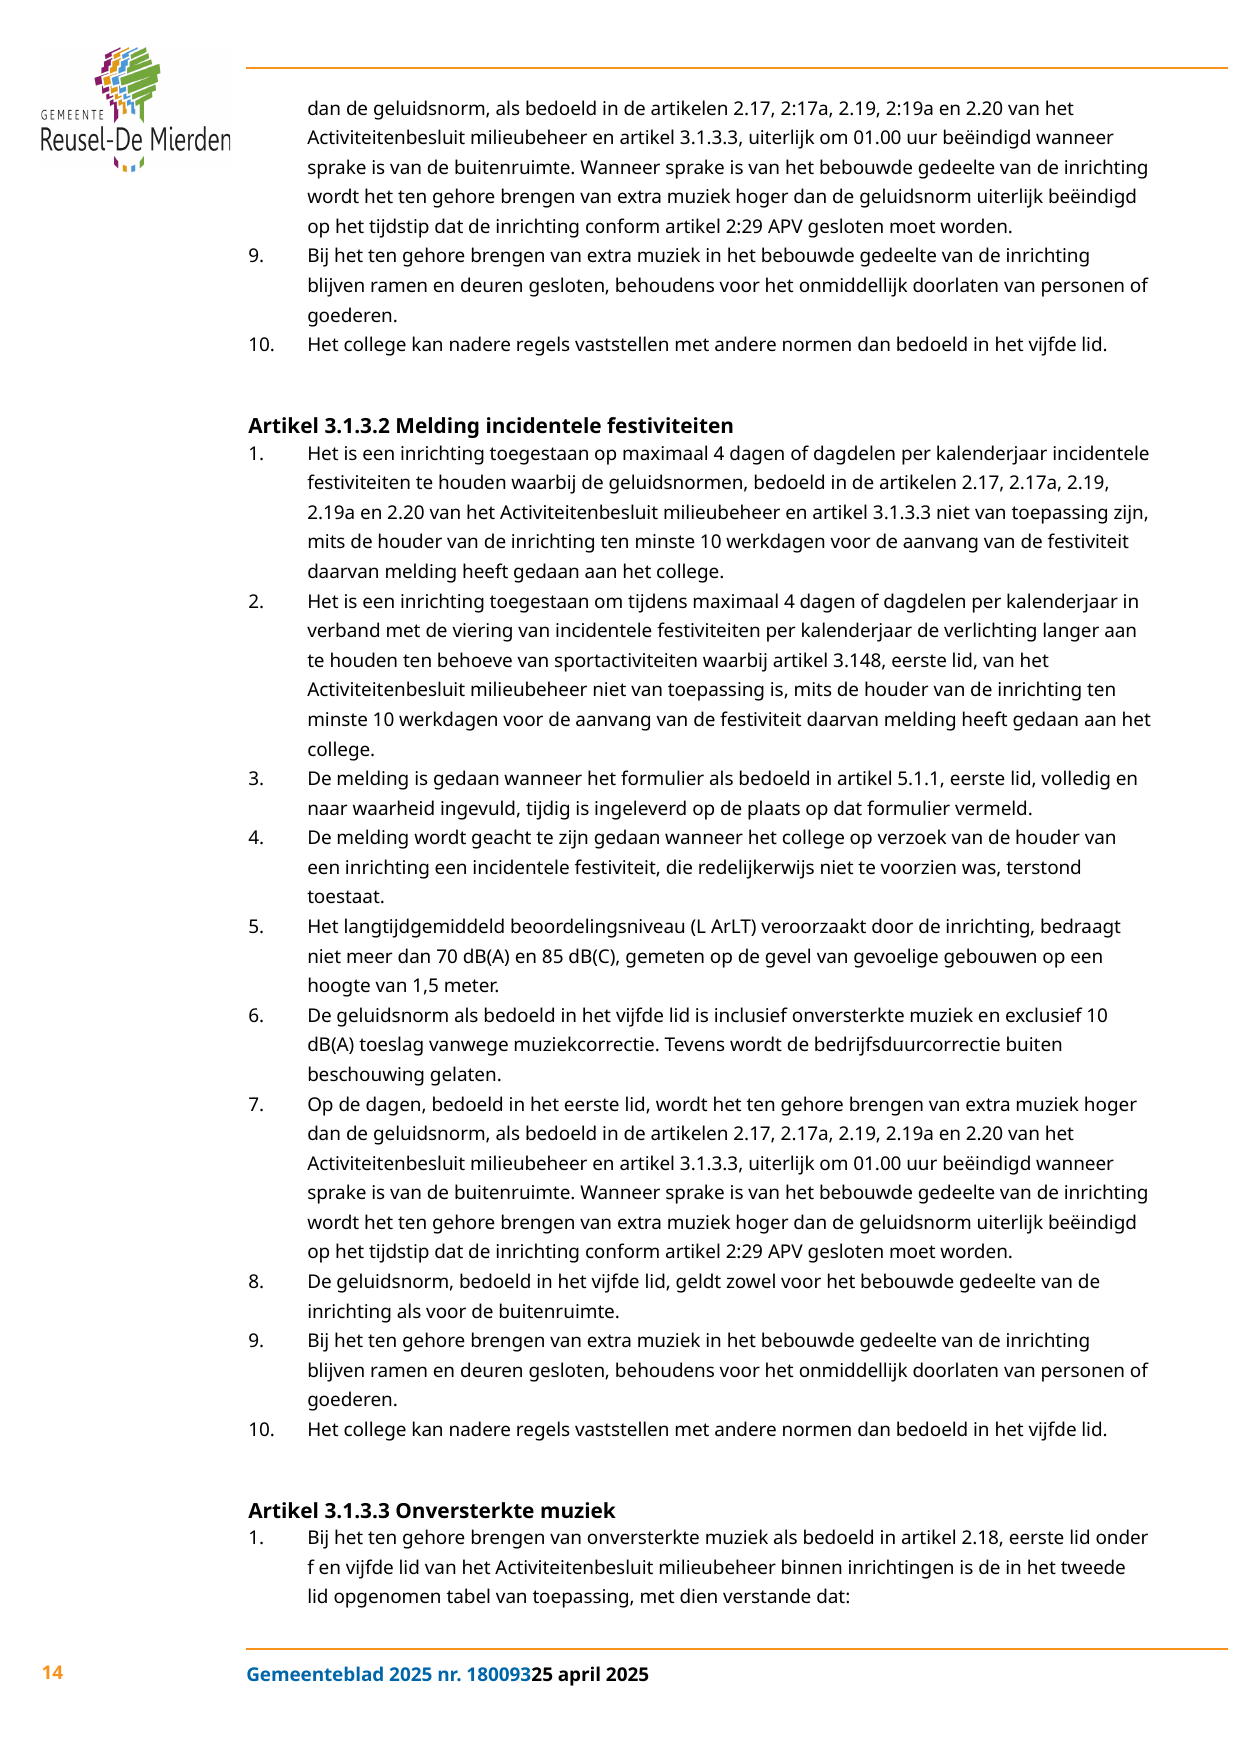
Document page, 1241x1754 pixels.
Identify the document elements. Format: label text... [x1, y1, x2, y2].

list Het college kan nadere regels vaststellen met andere normen dan bedoeld in het vijfde lid. [248, 331, 1152, 357]
list Het langtijdgemiddeld beoordelingsniveau (L ArLT) veroorzaakt door de inrichting, bedraagt niet meer dan 70 dB(A) en 85 dB(C), gemeten op de gevel van gevoelige gebouwen op een hoogte van 1,5 meter. [248, 913, 1152, 998]
text Artikel 3.1.3.2 Melding incidentele festiviteiten [248, 411, 1152, 440]
list dan de geluidsnorm, als bedoeld in de artikelen 2.17, 2:17a, 2.19, 2:19a en 2.20 van het Activiteitenbesluit milieubeheer en artikel 3.1.3.3, uiterlijk om 01.00 uur beëindigd wanneer sprake is van de buitenruimte. Wanneer sprake is van het bebouwde gedeelte van de inrichting wordt het ten gehore brengen van extra muziek hoger dan de geluidsnorm uiterlijk beëindigd op het tijdstip dat de inrichting conform artikel 2:29 APV gesloten moet worden. [248, 95, 1152, 239]
list Het is een inrichting toegestaan op maximaal 4 dagen of dagdelen per kalenderjaar incidentele festiviteiten te houden waarbij de geluidsnormen, bedoeld in de artikelen 2.17, 2.17a, 2.19, 2.19a en 2.20 van het Activiteitenbesluit milieubeheer en artikel 3.1.3.3 niet van toepassing zijn, mits de houder van de inrichting ten minste 10 werkdagen voor de aanvang van de festiviteit daarvan melding heeft gedaan aan het college. [248, 440, 1152, 584]
list Op de dagen, bedoeld in het eerste lid, wordt het ten gehore brengen van extra muziek hoger dan de geluidsnorm, als bedoeld in de artikelen 2.17, 2.17a, 2.19, 2.19a en 2.20 van het Activiteitenbesluit milieubeheer en artikel 3.1.3.3, uiterlijk om 01.00 uur beëindigd wanneer sprake is van de buitenruimte. Wanneer sprake is van het bebouwde gedeelte van de inrichting wordt het ten gehore brengen van extra muziek hoger dan de geluidsnorm uiterlijk beëindigd op het tijdstip dat de inrichting conform artikel 2:29 APV gesloten moet worden. [248, 1091, 1152, 1264]
list Bij het ten gehore brengen van onversterkte muziek als bedoeld in artikel 2.18, eerste lid onder f en vijfde lid van het Activiteitenbesluit milieubeheer binnen inrichtingen is de in het tweede lid opgenomen tabel van toepassing, met dien verstande dat: [248, 1524, 1152, 1609]
list De melding wordt geacht te zijn gedaan wanneer het college op verzoek van de houder van een inrichting een incidentele festiviteit, die redelijkerwijs niet te voorzien was, terstond toestaat. [248, 824, 1152, 909]
list Bij het ten gehore brengen van extra muziek in het bebouwde gedeelte van de inrichting blijven ramen en deuren gesloten, behoudens voor het onmiddellijk doorlaten van personen of goederen. [248, 1327, 1152, 1412]
picture [41, 47, 231, 172]
text Artikel 3.1.3.3 Onversterkte muziek [248, 1496, 1152, 1524]
list Het college kan nadere regels vaststellen met andere normen dan bedoeld in het vijfde lid. [248, 1416, 1152, 1442]
list De geluidsnorm als bedoeld in het vijfde lid is inclusief onversterkte muziek en exclusief 10 dB(A) toeslag vanwege muziekcorrectie. Tevens wordt de bedrijfsduurcorrectie buiten beschouwing gelaten. [248, 1002, 1152, 1087]
list De geluidsnorm, bedoeld in het vijfde lid, geldt zowel voor het bebouwde gedeelte van de inrichting als voor de buitenruimte. [248, 1268, 1152, 1323]
list Bij het ten gehore brengen van extra muziek in het bebouwde gedeelte van de inrichting blijven ramen en deuren gesloten, behoudens voor het onmiddellijk doorlaten van personen of goederen. [248, 243, 1152, 328]
list De melding is gedaan wanneer het formulier als bedoeld in artikel 5.1.1, eerste lid, volledig en naar waarheid ingevuld, tijdig is ingeleverd op de plaats op dat formulier vermeld. [248, 765, 1152, 821]
list Het is een inrichting toegestaan om tijdens maximaal 4 dagen of dagdelen per kalenderjaar in verband met de viering van incidentele festiviteiten per kalenderjaar de verlichting langer aan te houden ten behoeve van sportactiviteiten waarbij artikel 3.148, eerste lid, van het Activiteitenbesluit milieubeheer niet van toepassing is, mits de houder van de inrichting ten minste 10 werkdagen voor de aanvang van de festiviteit daarvan melding heeft gedaan aan het college. [248, 588, 1152, 761]
